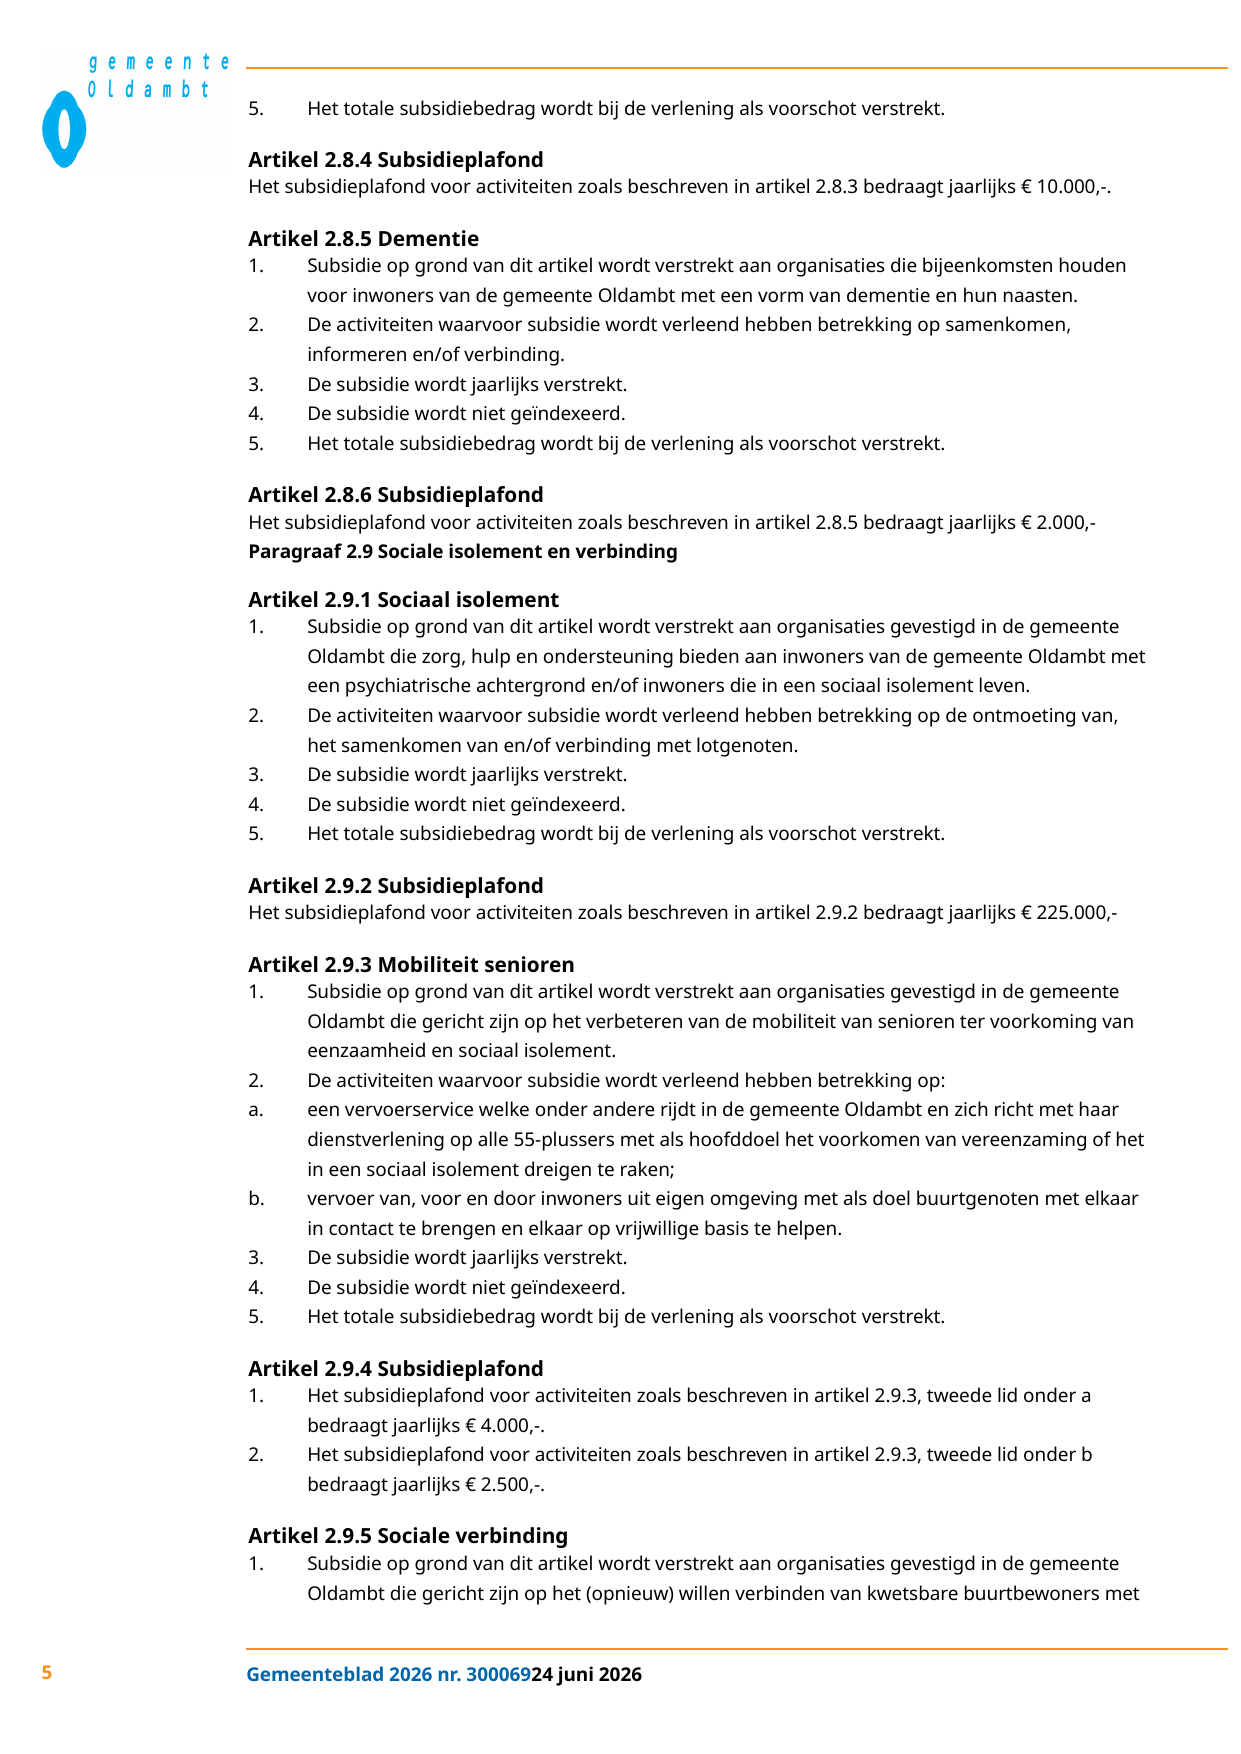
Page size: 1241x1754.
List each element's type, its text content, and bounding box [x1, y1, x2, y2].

list De subsidie wordt jaarlijks verstrekt. [248, 1244, 1152, 1270]
text Artikel 2.9.2 Subsidieplafond [248, 871, 1152, 899]
text Artikel 2.8.4 Subsidieplafond [248, 145, 1152, 174]
list De subsidie wordt niet geïndexeerd. [248, 400, 1152, 426]
list De activiteiten waarvoor subsidie wordt verleend hebben betrekking op de ontmoeting van, het samenkomen van en/of verbinding met lotgenoten. [248, 702, 1152, 757]
list Het subsidieplafond voor activiteiten zoals beschreven in artikel 2.9.3, tweede lid onder a bedraagt jaarlijks € 4.000,-. [248, 1382, 1152, 1438]
list Subsidie op grond van dit artikel wordt verstrekt aan organisaties die bijeenkomsten houden voor inwoners van de gemeente Oldambt met een vorm van dementie en hun naasten. [248, 252, 1152, 308]
list Subsidie op grond van dit artikel wordt verstrekt aan organisaties gevestigd in de gemeente Oldambt die zorg, hulp en ondersteuning bieden aan inwoners van de gemeente Oldambt met een psychiatrische achtergrond en/of inwoners die in een sociaal isolement leven. [248, 613, 1152, 698]
list Het totale subsidiebedrag wordt bij de verlening als voorschot verstrekt. [248, 821, 1152, 846]
picture [41, 47, 231, 172]
text Artikel 2.9.1 Sociaal isolement [248, 585, 1152, 613]
list De activiteiten waarvoor subsidie wordt verleend hebben betrekking op: [248, 1067, 1152, 1093]
list Het totale subsidiebedrag wordt bij de verlening als voorschot verstrekt. [248, 1304, 1152, 1329]
text Het subsidieplafond voor activiteiten zoals beschreven in artikel 2.9.2 bedraagt jaarlijks € 225.000,- [248, 899, 1152, 925]
list Het totale subsidiebedrag wordt bij de verlening als voorschot verstrekt. [248, 95, 1152, 121]
text Het subsidieplafond voor activiteiten zoals beschreven in artikel 2.8.5 bedraagt jaarlijks € 2.000,- [248, 509, 1152, 534]
text Artikel 2.8.6 Subsidieplafond [248, 480, 1152, 509]
text Artikel 2.9.5 Sociale verbinding [248, 1522, 1152, 1550]
list Subsidie op grond van dit artikel wordt verstrekt aan organisaties gevestigd in de gemeente Oldambt die gericht zijn op het verbeteren van de mobiliteit van senioren ter voorkoming van eenzaamheid en sociaal isolement. [248, 978, 1152, 1063]
list Het totale subsidiebedrag wordt bij de verlening als voorschot verstrekt. [248, 430, 1152, 456]
text Het subsidieplafond voor activiteiten zoals beschreven in artikel 2.8.3 bedraagt jaarlijks € 10.000,-. [248, 174, 1152, 199]
list De subsidie wordt niet geïndexeerd. [248, 1274, 1152, 1300]
list De subsidie wordt jaarlijks verstrekt. [248, 371, 1152, 397]
list Subsidie op grond van dit artikel wordt verstrekt aan organisaties gevestigd in de gemeente Oldambt die gericht zijn op het (opnieuw) willen verbinden van kwetsbare buurtbewoners met [248, 1550, 1152, 1605]
text Paragraaf 2.9 Sociale isolement en verbinding [248, 538, 1152, 564]
text Artikel 2.9.4 Subsidieplafond [248, 1354, 1152, 1382]
list vervoer van, voor en door inwoners uit eigen omgeving met als doel buurtgenoten met elkaar in contact te brengen en elkaar op vrijwillige basis te helpen. [248, 1185, 1152, 1241]
text Artikel 2.8.5 Dementie [248, 224, 1152, 252]
list Het subsidieplafond voor activiteiten zoals beschreven in artikel 2.9.3, tweede lid onder b bedraagt jaarlijks € 2.500,-. [248, 1442, 1152, 1497]
list De subsidie wordt niet geïndexeerd. [248, 791, 1152, 817]
list een vervoerservice welke onder andere rijdt in de gemeente Oldambt en zich richt met haar dienstverlening op alle 55-plussers met als hoofddoel het voorkomen van vereenzaming of het in een sociaal isolement dreigen te raken; [248, 1097, 1152, 1181]
list De activiteiten waarvoor subsidie wordt verleend hebben betrekking op samenkomen, informeren en/of verbinding. [248, 312, 1152, 367]
list De subsidie wordt jaarlijks verstrekt. [248, 761, 1152, 787]
text Artikel 2.9.3 Mobiliteit senioren [248, 950, 1152, 978]
